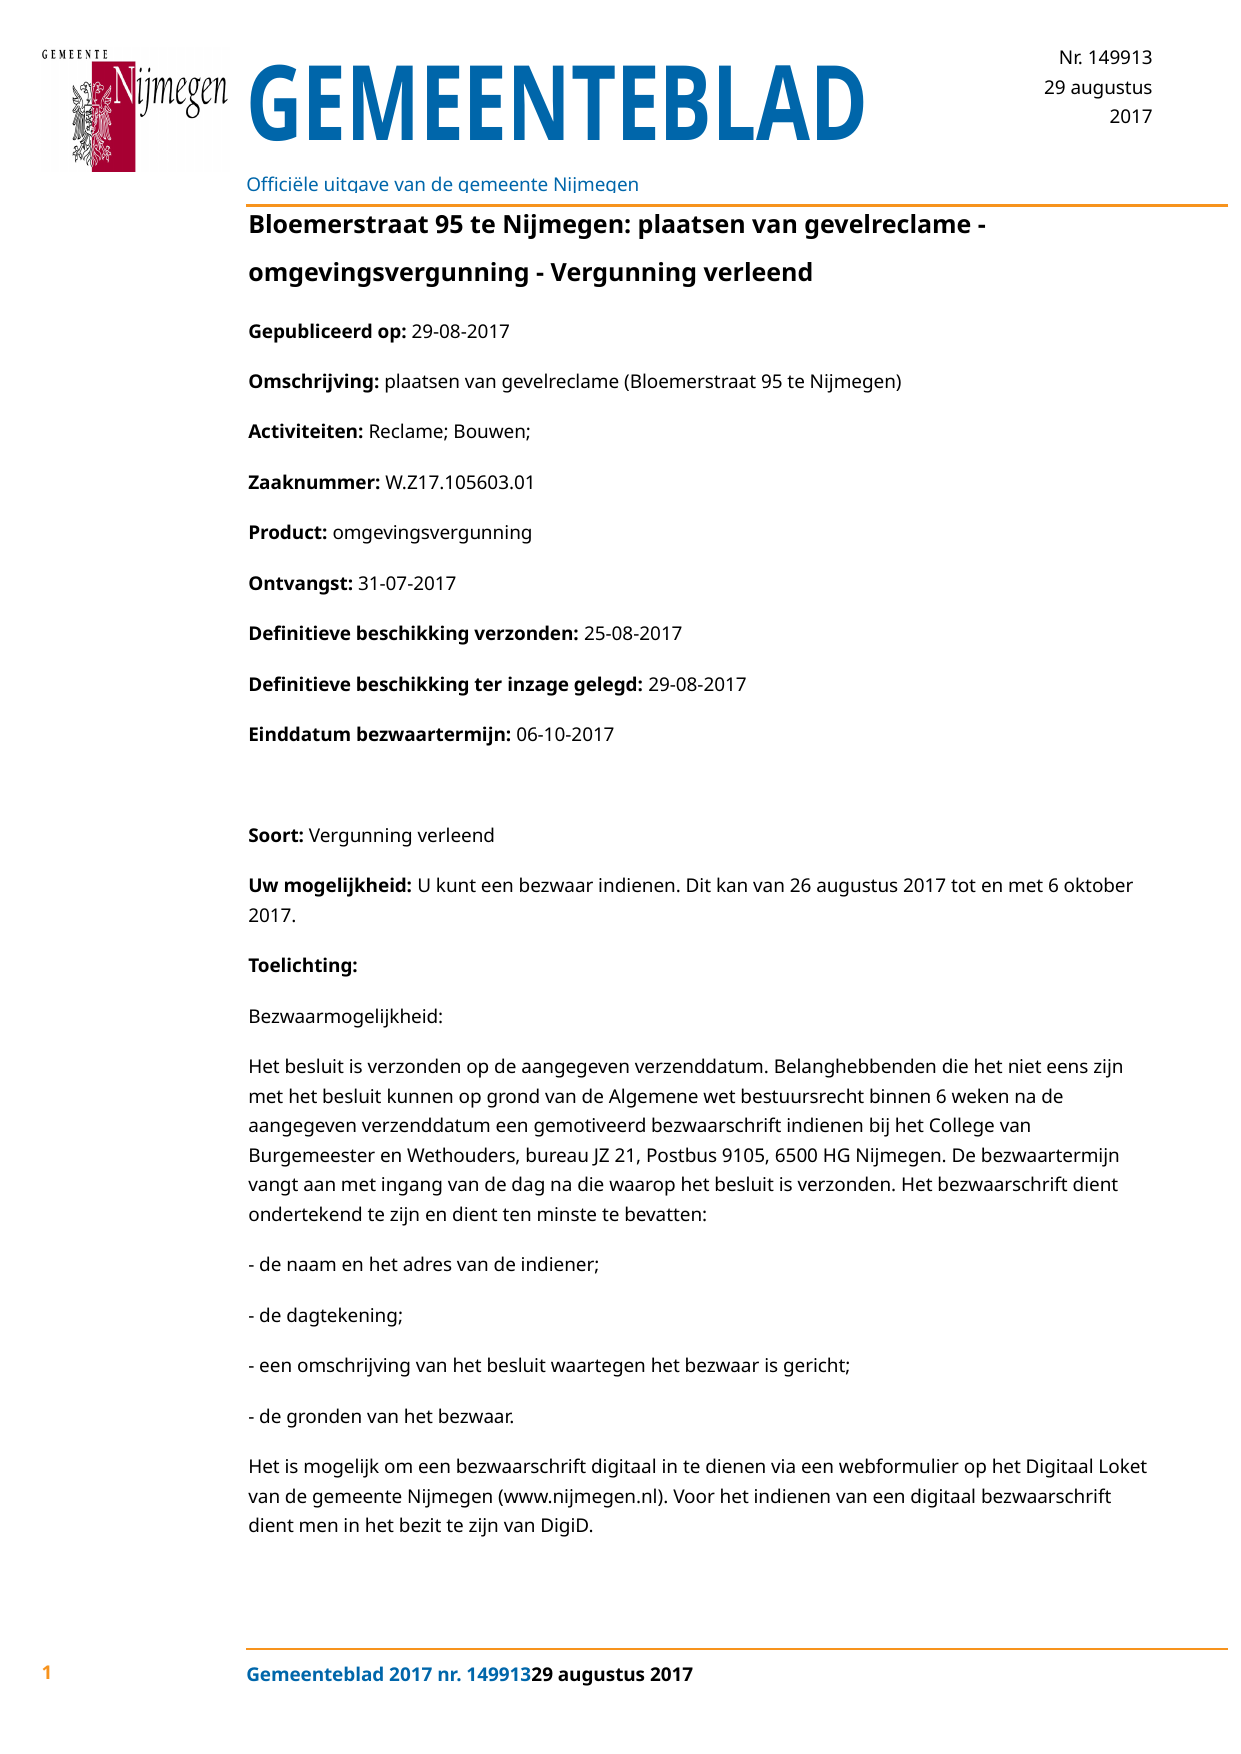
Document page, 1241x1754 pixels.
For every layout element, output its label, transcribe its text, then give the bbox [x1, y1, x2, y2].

text Definitieve beschikking verzonden: 25-08-2017 [248, 620, 1152, 646]
text Zaaknummer: W.Z17.105603.01 [248, 469, 1152, 495]
picture [41, 47, 231, 172]
text Toelichting: [248, 952, 1152, 978]
text - de gronden van het bezwaar. [248, 1403, 1152, 1429]
text Omschrijving: plaatsen van gevelreclame (Bloemerstraat 95 te Nijmegen) [248, 368, 1152, 394]
text - een omschrijving van het besluit waartegen het bezwaar is gericht; [248, 1352, 1152, 1378]
text Bloemerstraat 95 te Nijmegen: plaatsen van gevelreclame - omgevingsvergunning - Vergunning verleend [248, 207, 1152, 288]
text Product: omgevingsvergunning [248, 519, 1152, 545]
text Einddatum bezwaartermijn: 06-10-2017 [248, 721, 1152, 747]
text Het besluit is verzonden op de aangegeven verzenddatum. Belanghebbenden die het niet eens zijn met het besluit kunnen op grond van de Algemene wet bestuursrecht binnen 6 weken na de aangegeven verzenddatum een gemotiveerd bezwaarschrift indienen bij het College van Burgemeester en Wethouders, bureau JZ 21, Postbus 9105, 6500 HG Nijmegen. De bezwaartermijn vangt aan met ingang van de dag na die waarop het besluit is verzonden. Het bezwaarschrift dient ondertekend te zijn en dient ten minste te bevatten: [248, 1053, 1152, 1227]
text Ontvangst: 31-07-2017 [248, 570, 1152, 596]
text - de dagtekening; [248, 1302, 1152, 1328]
text Uw mogelijkheid: U kunt een bezwaar indienen. Dit kan van 26 augustus 2017 tot en met 6 oktober 2017. [248, 872, 1152, 928]
text Bezwaarmogelijkheid: [248, 1003, 1152, 1029]
text Het is mogelijk om een bezwaarschrift digitaal in te dienen via een webformulier op het Digitaal Loket van de gemeente Nijmegen (www.nijmegen.nl). Voor het indienen van een digitaal bezwaarschrift dient men in het bezit te zijn van DigiD. [248, 1453, 1152, 1538]
text Soort: Vergunning verleend [248, 822, 1152, 848]
text Gepubliceerd op: 29-08-2017 [248, 318, 1152, 344]
text Activiteiten: Reclame; Bouwen; [248, 419, 1152, 444]
text Definitieve beschikking ter inzage gelegd: 29-08-2017 [248, 671, 1152, 697]
text - de naam en het adres van de indiener; [248, 1252, 1152, 1277]
